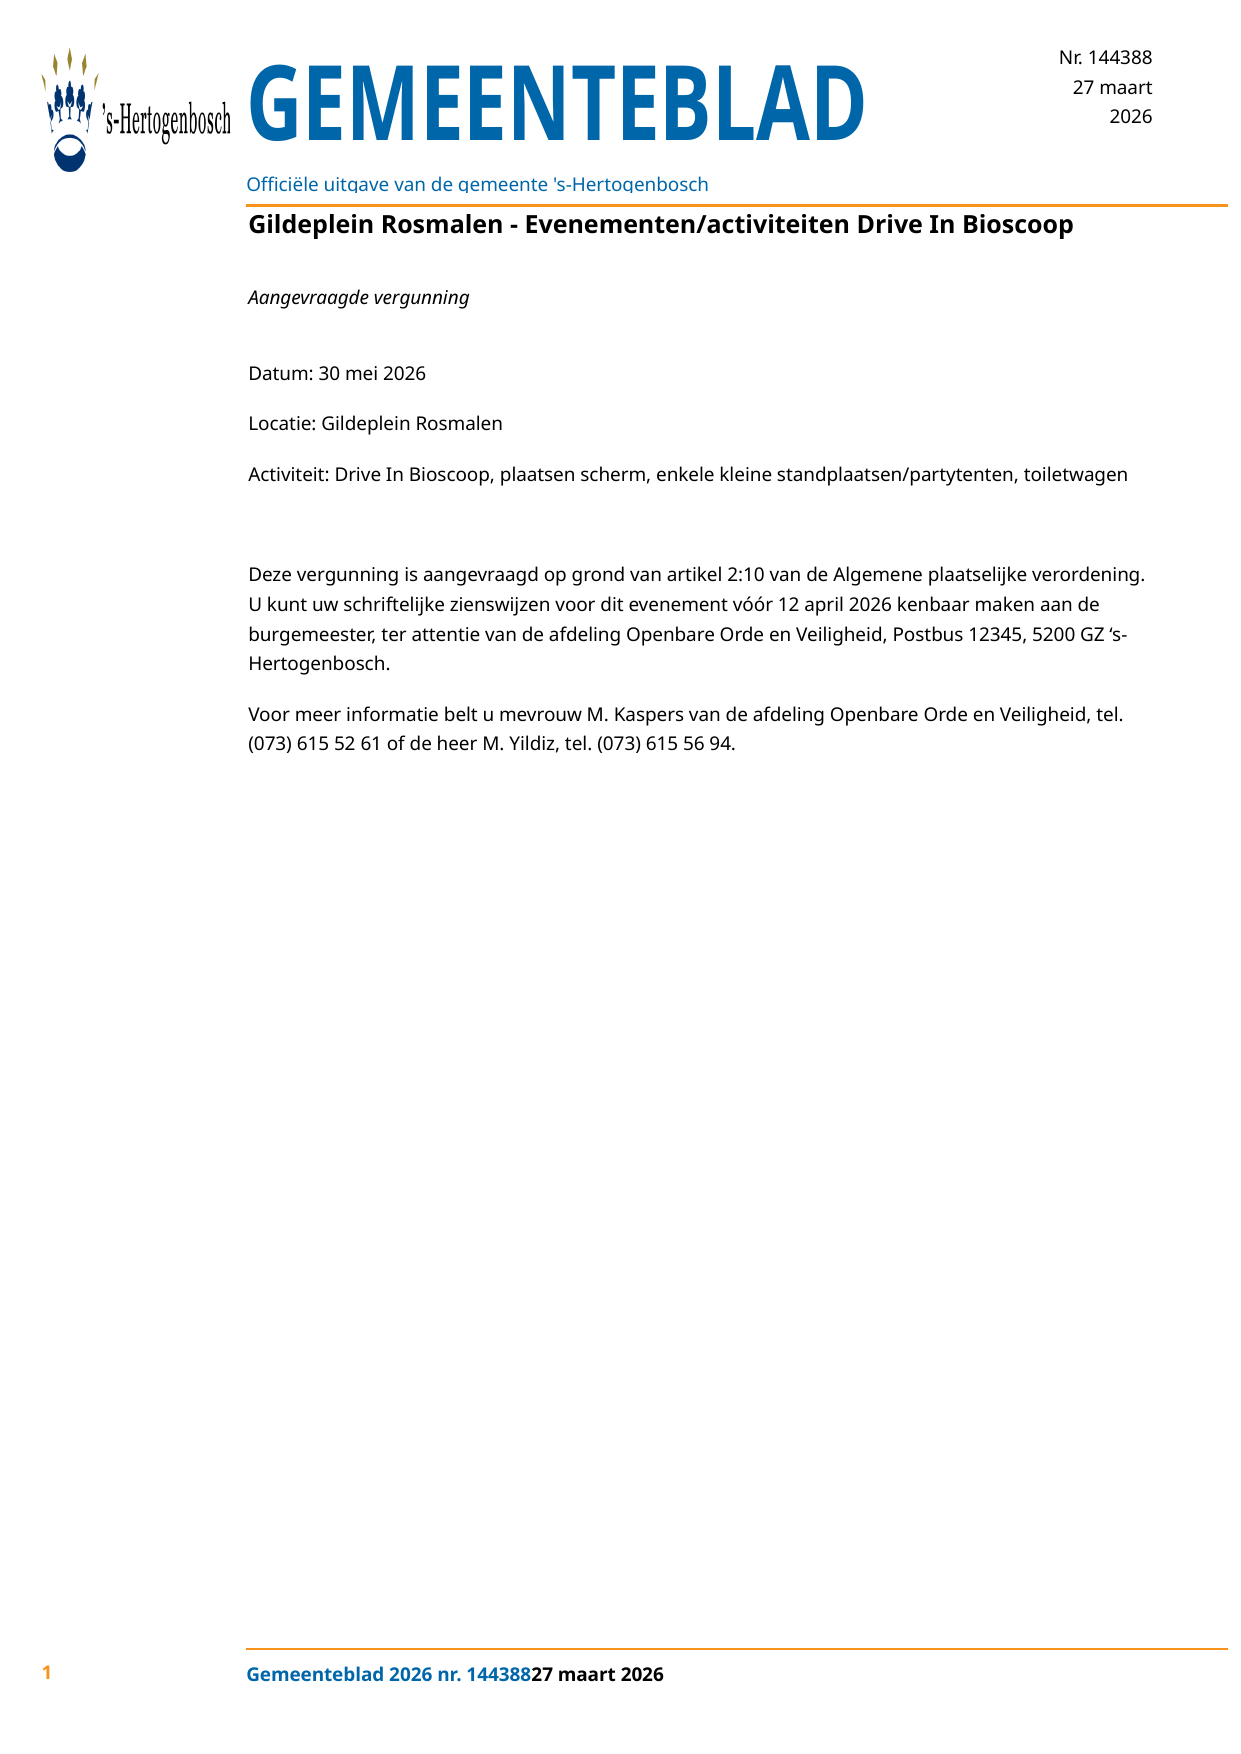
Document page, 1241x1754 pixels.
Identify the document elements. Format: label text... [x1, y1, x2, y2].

text Activiteit: Drive In Bioscoop, plaatsen scherm, enkele kleine standplaatsen/partytenten, toiletwagen [248, 461, 1152, 487]
text Aangevraagde vergunning [248, 284, 1152, 309]
text Gildeplein Rosmalen - Evenementen/activiteiten Drive In Bioscoop [248, 207, 1152, 241]
text Datum: 30 mei 2026 [248, 360, 1152, 386]
text Locatie: Gildeplein Rosmalen [248, 410, 1152, 436]
text Voor meer informatie belt u mevrouw M. Kaspers van de afdeling Openbare Orde en Veiligheid, tel. (073) 615 52 61 of de heer M. Yildiz, tel. (073) 615 56 94. [248, 701, 1152, 756]
picture [41, 47, 231, 172]
text Deze vergunning is aangevraagd op grond van artikel 2:10 van de Algemene plaatselijke verordening. U kunt uw schriftelijke zienswijzen voor dit evenement vóór 12 april 2026 kenbaar maken aan de burgemeester, ter attentie van de afdeling Openbare Orde en Veiligheid, Postbus 12345, 5200 GZ ‘s-Hertogenbosch. [248, 562, 1152, 676]
